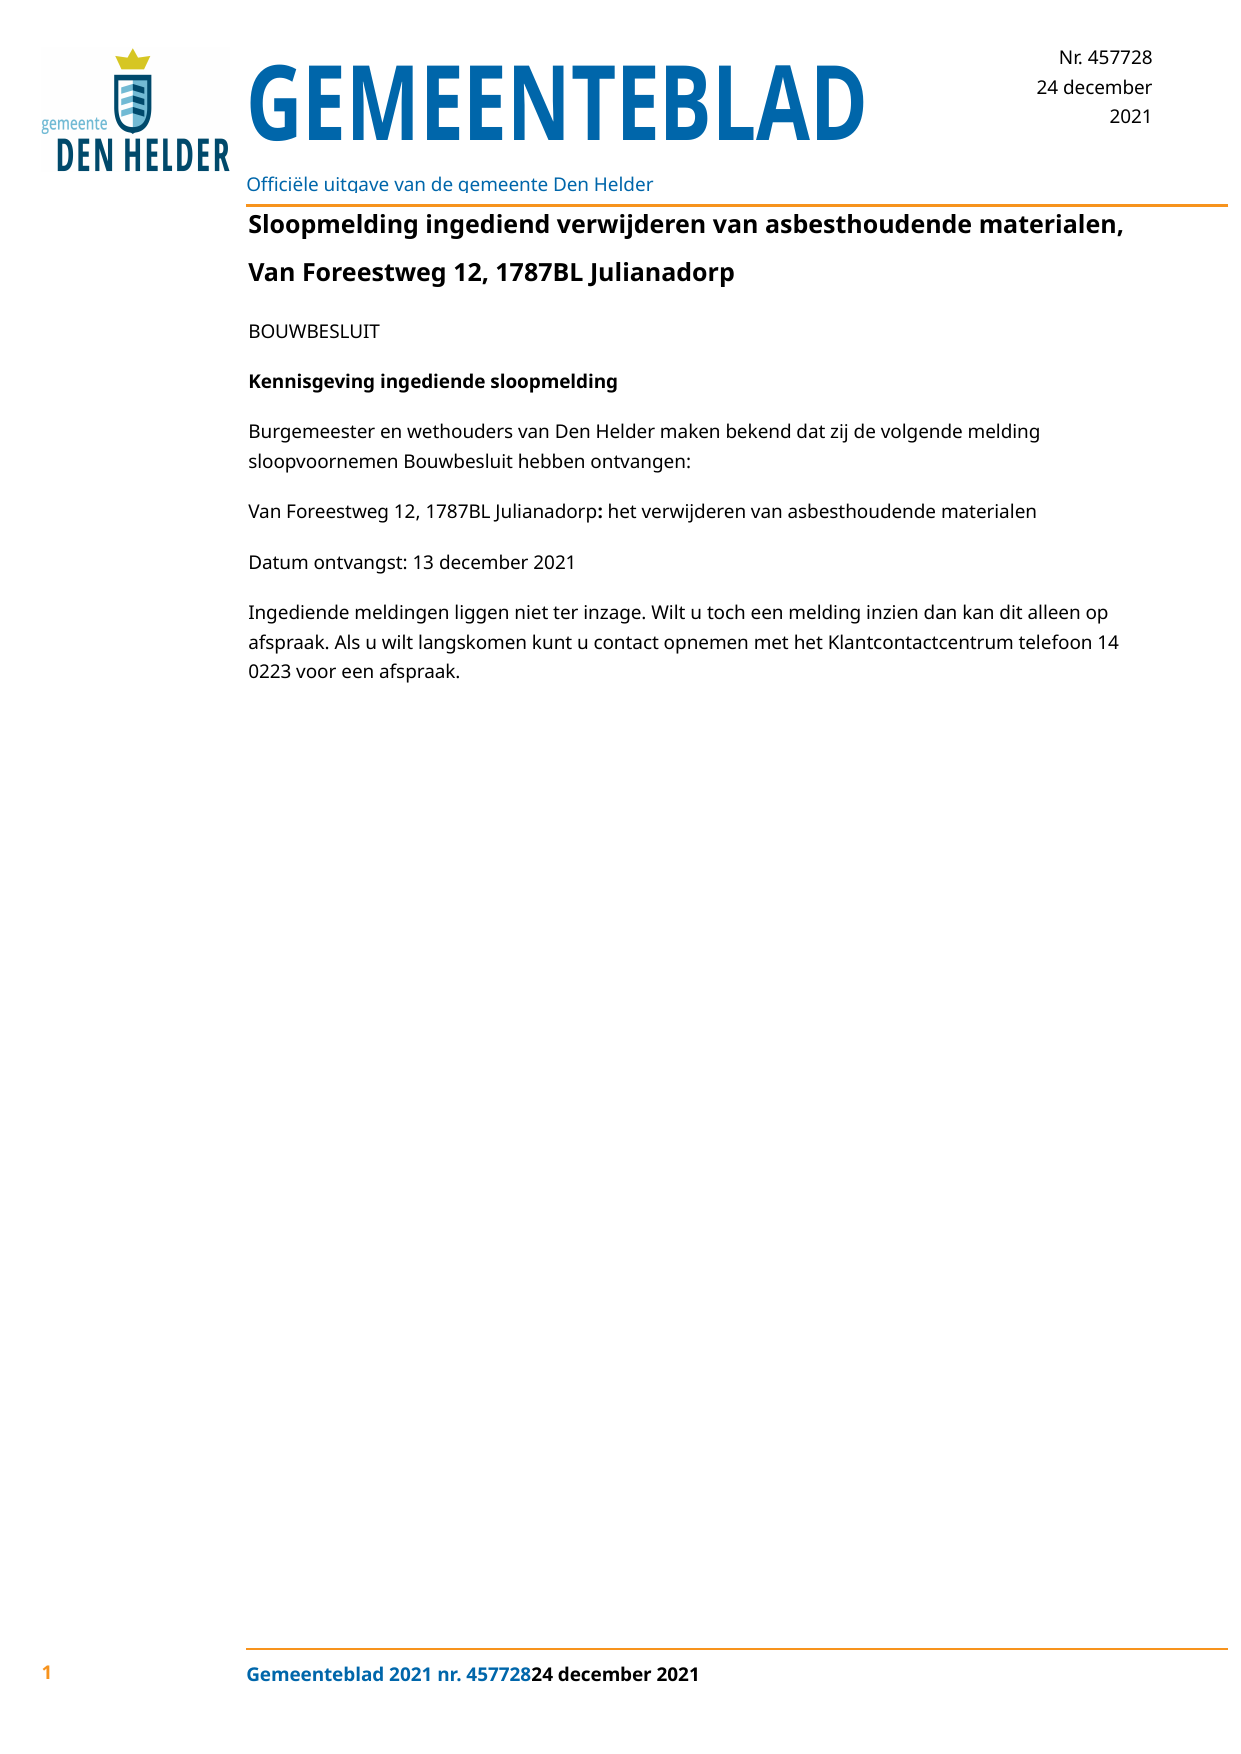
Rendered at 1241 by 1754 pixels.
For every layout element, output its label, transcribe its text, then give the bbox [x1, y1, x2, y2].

text BOUWBESLUIT [248, 318, 1152, 344]
picture [100, 154, 106, 172]
picture [130, 157, 135, 172]
picture [182, 144, 187, 165]
text Ingediende meldingen liggen niet ter inzage. Wilt u toch een melding inzien dan kan dit alleen op afspraak. Als u wilt langskomen kunt u contact opnemen met het Klantcontactcentrum telefoon 14 0223 voor een afspraak. [248, 599, 1152, 684]
text Datum ontvangst: 13 december 2021 [248, 549, 1152, 575]
text Van Foreestweg 12, 1787BL Julianadorp: het verwijderen van asbesthoudende materialen [248, 499, 1152, 524]
text Sloopmelding ingediend verwijderen van asbesthoudende materialen, Van Foreestweg 12, 1787BL Julianadorp [248, 207, 1152, 288]
picture [63, 144, 68, 165]
text Kennisgeving ingediende sloopmelding [248, 368, 1152, 394]
text Burgemeester en wethouders van Den Helder maken bekend dat zij de volgende melding sloopvoornemen Bouwbesluit hebben ontvangen: [248, 419, 1152, 474]
picture [41, 47, 231, 172]
picture [220, 160, 224, 172]
